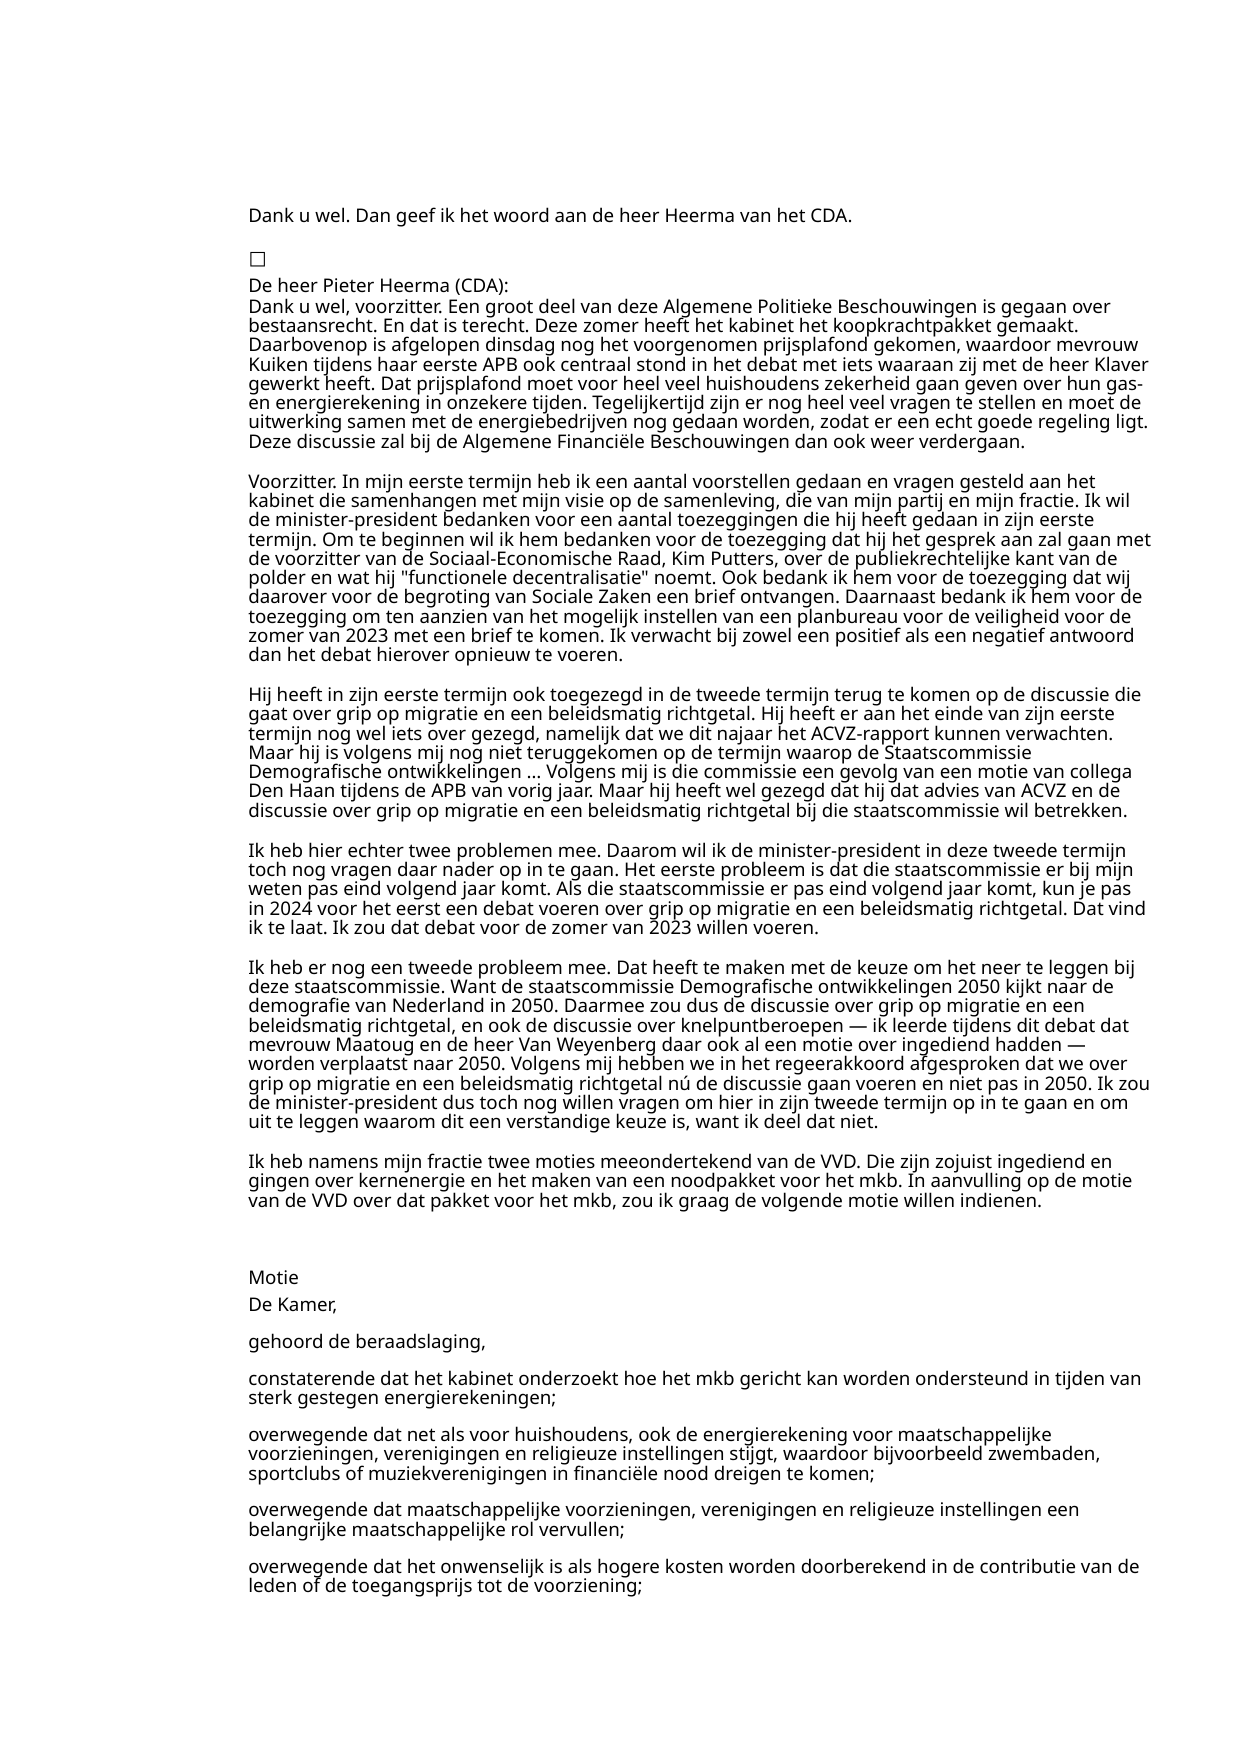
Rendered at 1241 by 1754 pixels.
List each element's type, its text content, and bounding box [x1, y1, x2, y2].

text Ik heb er nog een tweede probleem mee. Dat heeft te maken met de keuze om het neer te leggen bij deze staatscommissie. Want de staatscommissie Demografische ontwikkelingen 2050 kijkt naar de demografie van Nederland in 2050. Daarmee zou dus de discussie over grip op migratie en een beleidsmatig richtgetal, en ook de discussie over knelpuntberoepen — ik leerde tijdens dit debat dat mevrouw Maatoug en de heer Van Weyenberg daar ook al een motie over ingediend hadden — worden verplaatst naar 2050. Volgens mij hebben we in het regeerakkoord afgesproken dat we over grip op migratie en een beleidsmatig richtgetal nú de discussie gaan voeren en niet pas in 2050. Ik zou de minister-president dus toch nog willen vragen om hier in zijn tweede termijn op in te gaan en om uit te leggen waarom dit een verstandige keuze is, want ik deel dat niet. [248, 959, 1152, 1132]
text De Kamer, [248, 1296, 1152, 1315]
text Voorzitter. In mijn eerste termijn heb ik een aantal voorstellen gedaan en vragen gesteld aan het kabinet die samenhangen met mijn visie op de samenleving, die van mijn partij en mijn fractie. Ik wil de minister-president bedanken voor een aantal toezeggingen die hij heeft gedaan in zijn eerste termijn. Om te beginnen wil ik hem bedanken voor de toezegging dat hij het gesprek aan zal gaan met de voorzitter van de Sociaal-Economische Raad, Kim Putters, over de publiekrechtelijke kant van de polder en wat hij "functionele decentralisatie" noemt. Ook bedank ik hem voor de toezegging dat wij daarover voor de begroting van Sociale Zaken een brief ontvangen. Daarnaast bedank ik hem voor de toezegging om ten aanzien van het mogelijk instellen van een planbureau voor de veiligheid voor de zomer van 2023 met een brief te komen. Ik verwacht bij zowel een positief als een negatief antwoord dan het debat hierover opnieuw te voeren. [248, 473, 1152, 665]
text De heer Pieter Heerma (CDA): [248, 272, 1152, 298]
text ⬜ [248, 247, 1152, 272]
text overwegende dat het onwenselijk is als hogere kosten worden doorberekend in de contributie van de leden of de toegangsprijs tot de voorziening; [248, 1558, 1152, 1596]
text Hij heeft in zijn eerste termijn ook toegezegd in de tweede termijn terug te komen op de discussie die gaat over grip op migratie en een beleidsmatig richtgetal. Hij heeft er aan het einde van zijn eerste termijn nog wel iets over gezegd, namelijk dat we dit najaar het ACVZ-rapport kunnen verwachten. Maar hij is volgens mij nog niet teruggekomen op de termijn waarop de Staatscommissie Demografische ontwikkelingen … Volgens mij is die commissie een gevolg van een motie van collega Den Haan tijdens de APB van vorig jaar. Maar hij heeft wel gezegd dat hij dat advies van ACVZ en de discussie over grip op migratie en een beleidsmatig richtgetal bij die staatscommissie wil betrekken. [248, 686, 1152, 821]
text overwegende dat net als voor huishoudens, ook de energierekening voor maatschappelijke voorzieningen, verenigingen en religieuze instellingen stijgt, waardoor bijvoorbeeld zwembaden, sportclubs of muziekverenigingen in financiële nood dreigen te komen; [248, 1426, 1152, 1484]
text overwegende dat maatschappelijke voorzieningen, verenigingen en religieuze instellingen een belangrijke maatschappelijke rol vervullen; [248, 1501, 1152, 1540]
text Motie [248, 1264, 1152, 1290]
text Ik heb hier echter twee problemen mee. Daarom wil ik de minister-president in deze tweede termijn toch nog vragen daar nader op in te gaan. Het eerste probleem is dat die staatscommissie er bij mijn weten pas eind volgend jaar komt. Als die staatscommissie er pas eind volgend jaar komt, kun je pas in 2024 voor het eerst een debat voeren over grip op migratie en een beleidsmatig richtgetal. Dat vind ik te laat. Ik zou dat debat voor de zomer van 2023 willen voeren. [248, 842, 1152, 938]
text Dank u wel. Dan geef ik het woord aan de heer Heerma van het CDA. [248, 207, 1152, 226]
text Dank u wel, voorzitter. Een groot deel van deze Algemene Politieke Beschouwingen is gegaan over bestaansrecht. En dat is terecht. Deze zomer heeft het kabinet het koopkrachtpakket gemaakt. Daarbovenop is afgelopen dinsdag nog het voorgenomen prijsplafond gekomen, waardoor mevrouw Kuiken tijdens haar eerste APB ook centraal stond in het debat met iets waaraan zij met de heer Klaver gewerkt heeft. Dat prijsplafond moet voor heel veel huishoudens zekerheid gaan geven over hun gas- en energierekening in onzekere tijden. Tegelijkertijd zijn er nog heel veel vragen te stellen en moet de uitwerking samen met de energiebedrijven nog gedaan worden, zodat er een echt goede regeling ligt. Deze discussie zal bij de Algemene Financiële Beschouwingen dan ook weer verdergaan. [248, 298, 1152, 452]
text gehoord de beraadslaging, [248, 1333, 1152, 1352]
text constaterende dat het kabinet onderzoekt hoe het mkb gericht kan worden ondersteund in tijden van sterk gestegen energierekeningen; [248, 1370, 1152, 1408]
text Ik heb namens mijn fractie twee moties meeondertekend van de VVD. Die zijn zojuist ingediend en gingen over kernenergie en het maken van een noodpakket voor het mkb. In aanvulling op de motie van de VVD over dat pakket voor het mkb, zou ik graag de volgende motie willen indienen. [248, 1153, 1152, 1211]
